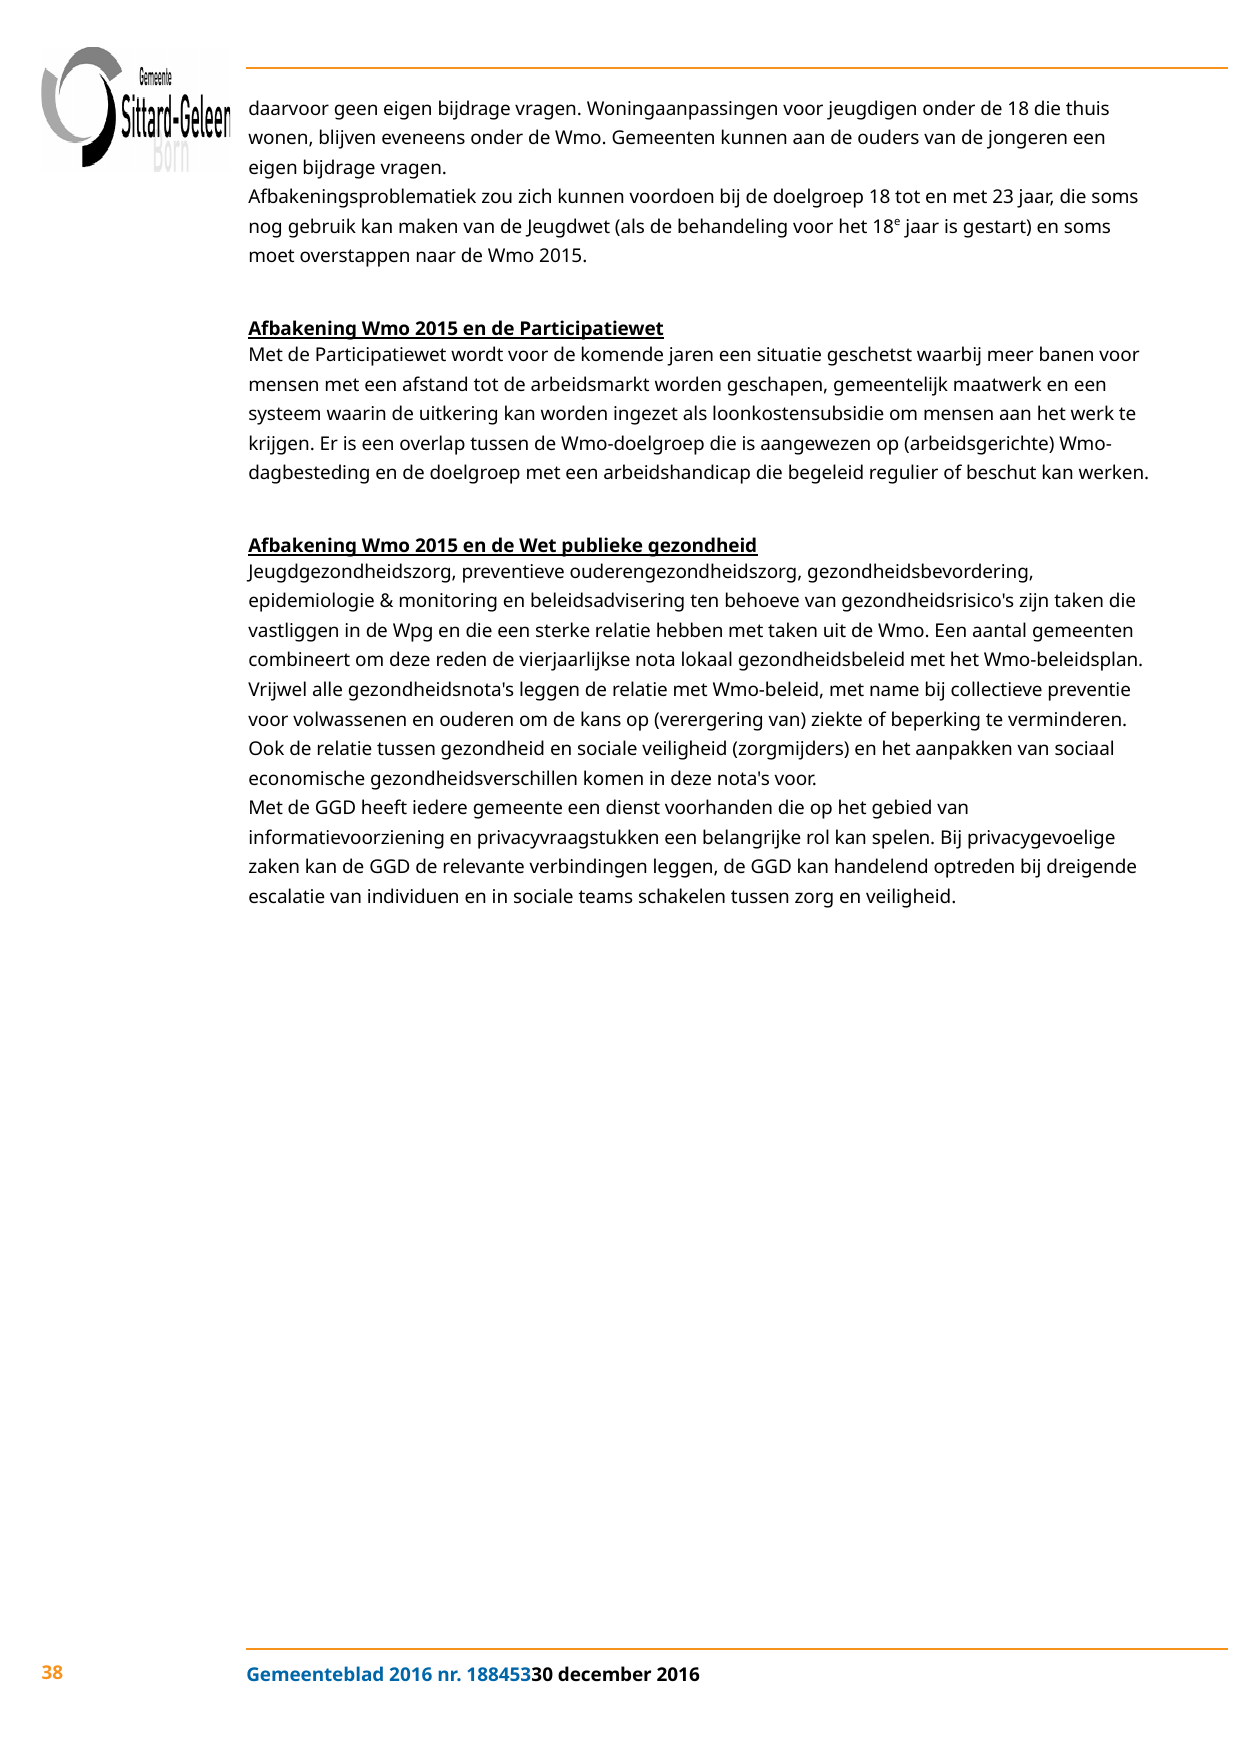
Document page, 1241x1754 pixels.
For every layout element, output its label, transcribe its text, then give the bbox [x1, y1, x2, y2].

text Afbakening Wmo 2015 en de Participatiewet [248, 315, 1152, 341]
text Afbakeningsproblematiek zou zich kunnen voordoen bij de doelgroep 18 tot en met 23 jaar, die soms nog gebruik kan maken van de Jeugdwet (als de behandeling voor het 18e jaar is gestart) en soms moet overstappen naar de Wmo 2015. [248, 183, 1152, 268]
text daarvoor geen eigen bijdrage vragen. Woningaanpassingen voor jeugdigen onder de 18 die thuis wonen, blijven eveneens onder de Wmo. Gemeenten kunnen aan de ouders van de jongeren een eigen bijdrage vragen. [248, 95, 1152, 180]
picture [41, 47, 231, 172]
text Met de Participatiewet wordt voor de komende jaren een situatie geschetst waarbij meer banen voor mensen met een afstand tot de arbeidsmarkt worden geschapen, gemeentelijk maatwerk en een systeem waarin de uitkering kan worden ingezet als loonkostensubsidie om mensen aan het werk te krijgen. Er is een overlap tussen de Wmo-doelgroep die is aangewezen op (arbeidsgerichte) Wmo- dagbesteding en de doelgroep met een arbeidshandicap die begeleid regulier of beschut kan werken. [248, 341, 1152, 485]
text Afbakening Wmo 2015 en de Wet publieke gezondheid [248, 532, 1152, 558]
text Jeugdgezondheidszorg, preventieve ouderengezondheidszorg, gezondheidsbevordering, epidemiologie & monitoring en beleidsadvisering ten behoeve van gezondheidsrisico's zijn taken die vastliggen in de Wpg en die een sterke relatie hebben met taken uit de Wmo. Een aantal gemeenten combineert om deze reden de vierjaarlijkse nota lokaal gezondheidsbeleid met het Wmo-beleidsplan. Vrijwel alle gezondheidsnota's leggen de relatie met Wmo-beleid, met name bij collectieve preventie voor volwassenen en ouderen om de kans op (verergering van) ziekte of beperking te verminderen. Ook de relatie tussen gezondheid en sociale veiligheid (zorgmijders) en het aanpakken van sociaal economische gezondheidsverschillen komen in deze nota's voor. [248, 558, 1152, 791]
text Met de GGD heeft iedere gemeente een dienst voorhanden die op het gebied van informatievoorziening en privacyvraagstukken een belangrijke rol kan spelen. Bij privacygevoelige zaken kan de GGD de relevante verbindingen leggen, de GGD kan handelend optreden bij dreigende escalatie van individuen en in sociale teams schakelen tussen zorg en veiligheid. [248, 794, 1152, 909]
